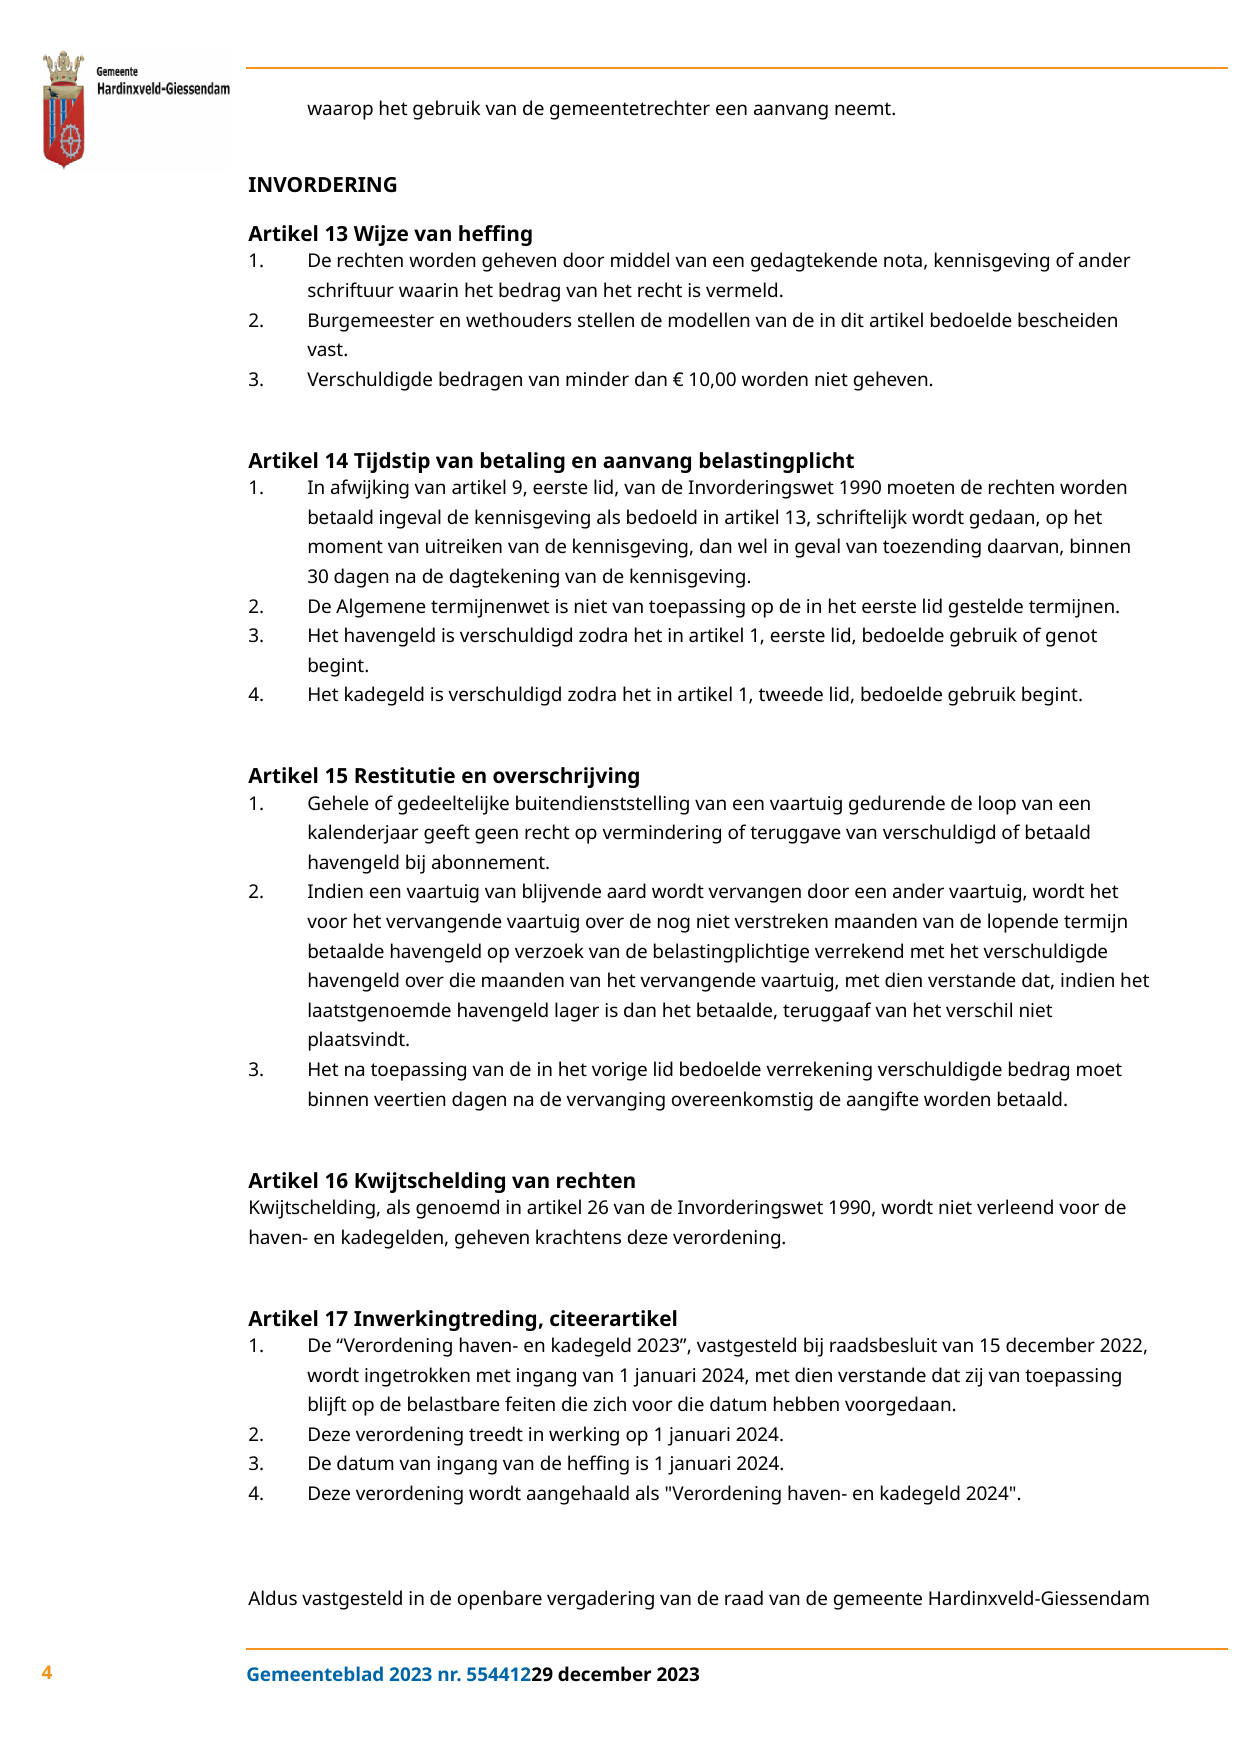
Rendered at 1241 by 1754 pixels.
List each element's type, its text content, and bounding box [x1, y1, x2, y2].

list Deze verordening wordt aangehaald als "Verordening haven- en kadegeld 2024". [248, 1480, 1152, 1506]
text Artikel 14 Tijdstip van betaling en aanvang belastingplicht [248, 446, 1152, 474]
list De Algemene termijnenwet is niet van toepassing op de in het eerste lid gestelde termijnen. [248, 593, 1152, 618]
list In afwijking van artikel 9, eerste lid, van de Invorderingswet 1990 moeten de rechten worden betaald ingeval de kennisgeving als bedoeld in artikel 13, schriftelijk wordt gedaan, op het moment van uitreiken van de kennisgeving, dan wel in geval van toezending daarvan, binnen 30 dagen na de dagtekening van de kennisgeving. [248, 474, 1152, 589]
text Artikel 17 Inwerkingtreding, citeerartikel [248, 1304, 1152, 1332]
picture [41, 47, 231, 172]
list Indien een vaartuig van blijvende aard wordt vervangen door een ander vaartuig, wordt het voor het vervangende vaartuig over de nog niet verstreken maanden van de lopende termijn betaalde havengeld op verzoek van de belastingplichtige verrekend met het verschuldigde havengeld over die maanden van het vervangende vaartuig, met dien verstande dat, indien het laatstgenoemde havengeld lager is dan het betaalde, teruggaaf van het verschil niet plaatsvindt. [248, 879, 1152, 1052]
text Aldus vastgesteld in de openbare vergadering van de raad van de gemeente Hardinxveld-Giessendam [248, 1585, 1152, 1611]
list Deze verordening treedt in werking op 1 januari 2024. [248, 1421, 1152, 1447]
text Artikel 13 Wijze van heffing [248, 219, 1152, 248]
text Artikel 15 Restitutie en overschrijving [248, 762, 1152, 790]
list De datum van ingang van de heffing is 1 januari 2024. [248, 1451, 1152, 1476]
list Gehele of gedeeltelijke buitendienststelling van een vaartuig gedurende de loop van een kalenderjaar geeft geen recht op vermindering of teruggave van verschuldigd of betaald havengeld bij abonnement. [248, 790, 1152, 875]
list Het kadegeld is verschuldigd zodra het in artikel 1, tweede lid, bedoelde gebruik begint. [248, 682, 1152, 707]
list Het havengeld is verschuldigd zodra het in artikel 1, eerste lid, bedoelde gebruik of genot begint. [248, 622, 1152, 678]
text Kwijtschelding, als genoemd in artikel 26 van de Invorderingswet 1990, wordt niet verleend voor de haven- en kadegelden, geheven krachtens deze verordening. [248, 1194, 1152, 1249]
list Burgemeester en wethouders stellen de modellen van de in dit artikel bedoelde bescheiden vast. [248, 307, 1152, 362]
text INVORDERING [248, 170, 1152, 198]
list De rechten worden geheven door middel van een gedagtekende nota, kennisgeving of ander schriftuur waarin het bedrag van het recht is vermeld. [248, 248, 1152, 303]
list De “Verordening haven- en kadegeld 2023”, vastgesteld bij raadsbesluit van 15 december 2022, wordt ingetrokken met ingang van 1 januari 2024, met dien verstande dat zij van toepassing blijft op de belastbare feiten die zich voor die datum hebben voorgedaan. [248, 1332, 1152, 1417]
list waarop het gebruik van de gemeentetrechter een aanvang neemt. [248, 95, 1152, 121]
text Artikel 16 Kwijtschelding van rechten [248, 1166, 1152, 1194]
list Het na toepassing van de in het vorige lid bedoelde verrekening verschuldigde bedrag moet binnen veertien dagen na de vervanging overeenkomstig de aangifte worden betaald. [248, 1056, 1152, 1112]
list Verschuldigde bedragen van minder dan € 10,00 worden niet geheven. [248, 366, 1152, 392]
